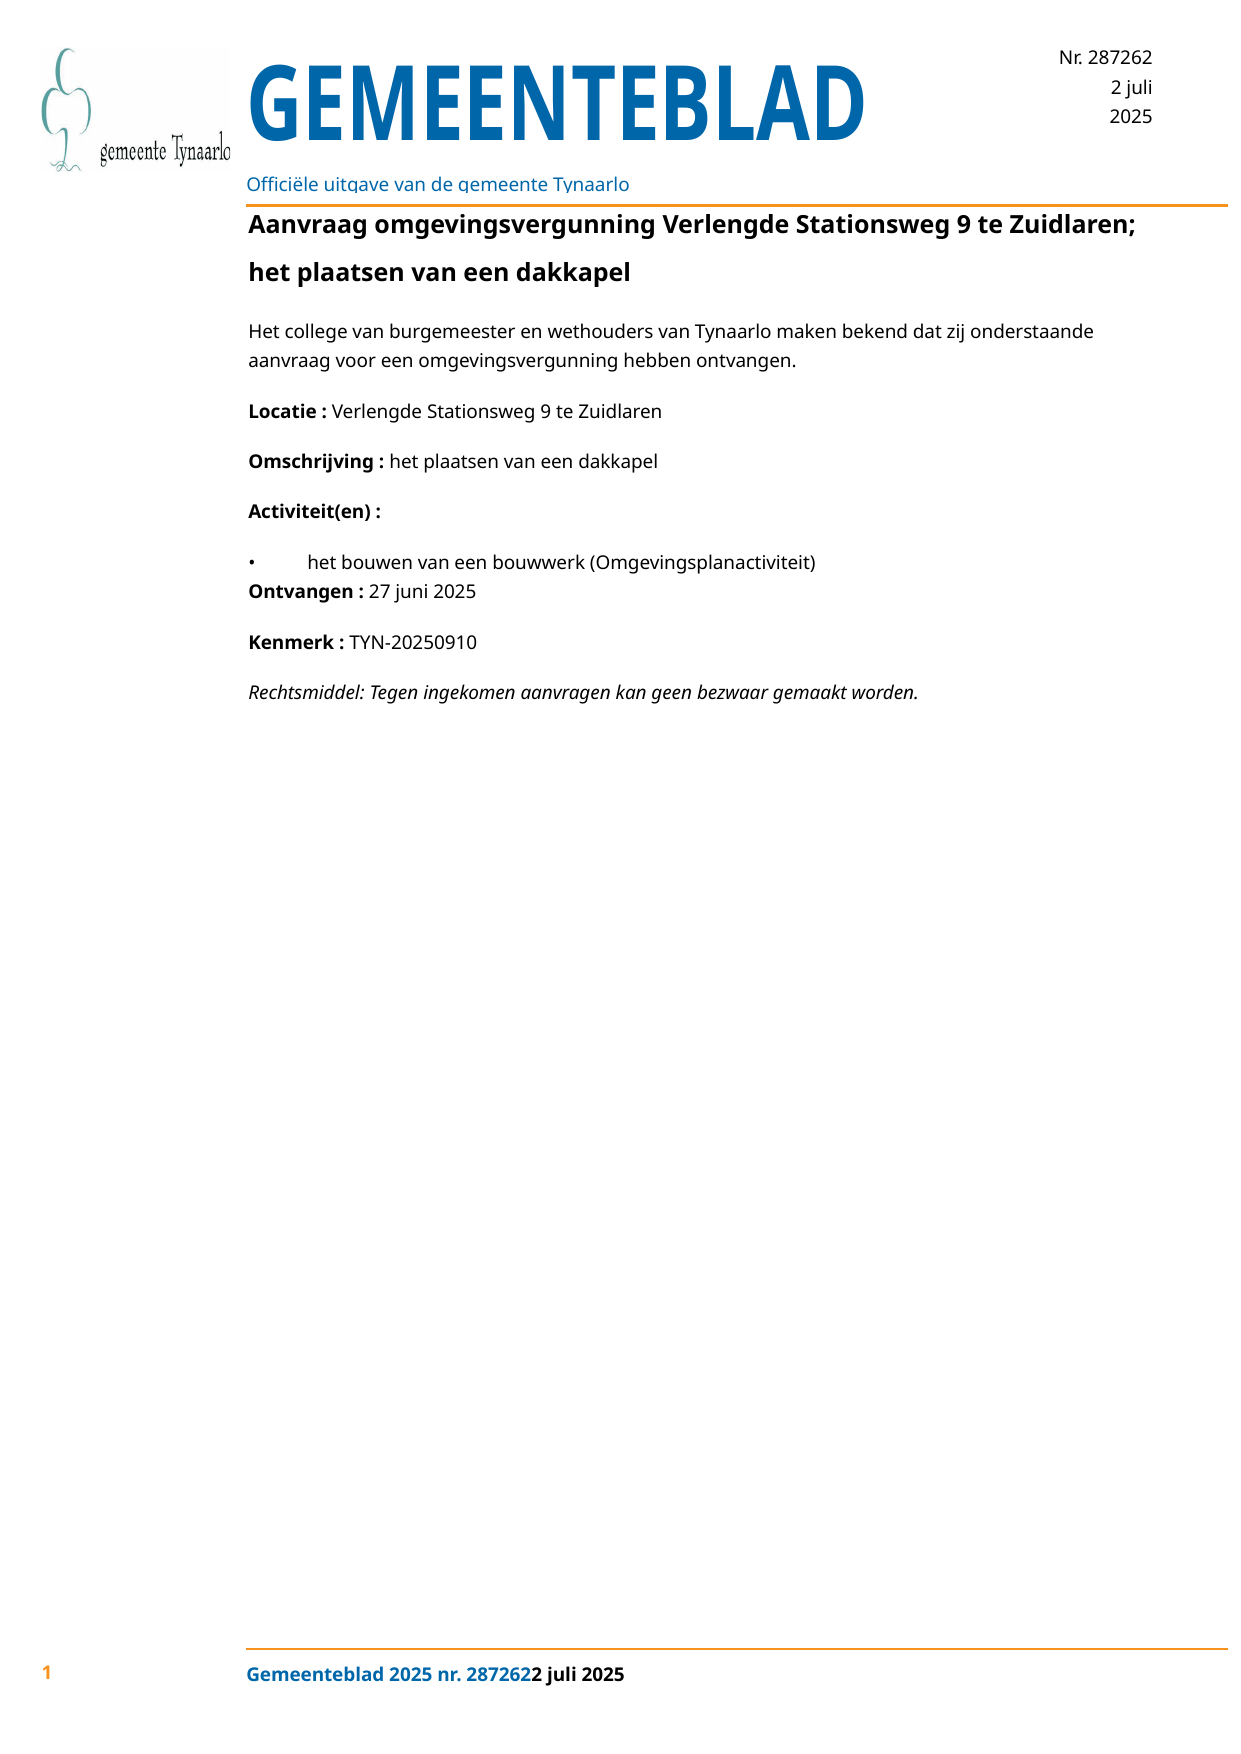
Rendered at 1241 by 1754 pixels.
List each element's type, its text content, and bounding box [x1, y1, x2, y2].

text Aanvraag omgevingsvergunning Verlengde Stationsweg 9 te Zuidlaren; het plaatsen van een dakkapel [248, 207, 1152, 288]
text Omschrijving : het plaatsen van een dakkapel [248, 448, 1152, 474]
text Locatie : Verlengde Stationsweg 9 te Zuidlaren [248, 398, 1152, 424]
text Rechtsmiddel: Tegen ingekomen aanvragen kan geen bezwaar gemaakt worden. [248, 679, 1152, 705]
text Ontvangen : 27 juni 2025 [248, 579, 1152, 604]
text Het college van burgemeester en wethouders van Tynaarlo maken bekend dat zij onderstaande aanvraag voor een omgevingsvergunning hebben ontvangen. [248, 318, 1152, 373]
picture [41, 47, 231, 172]
text Activiteit(en) : [248, 499, 1152, 524]
text Kenmerk : TYN-20250910 [248, 629, 1152, 655]
list het bouwen van een bouwwerk (Omgevingsplanactiviteit) [248, 549, 1152, 575]
